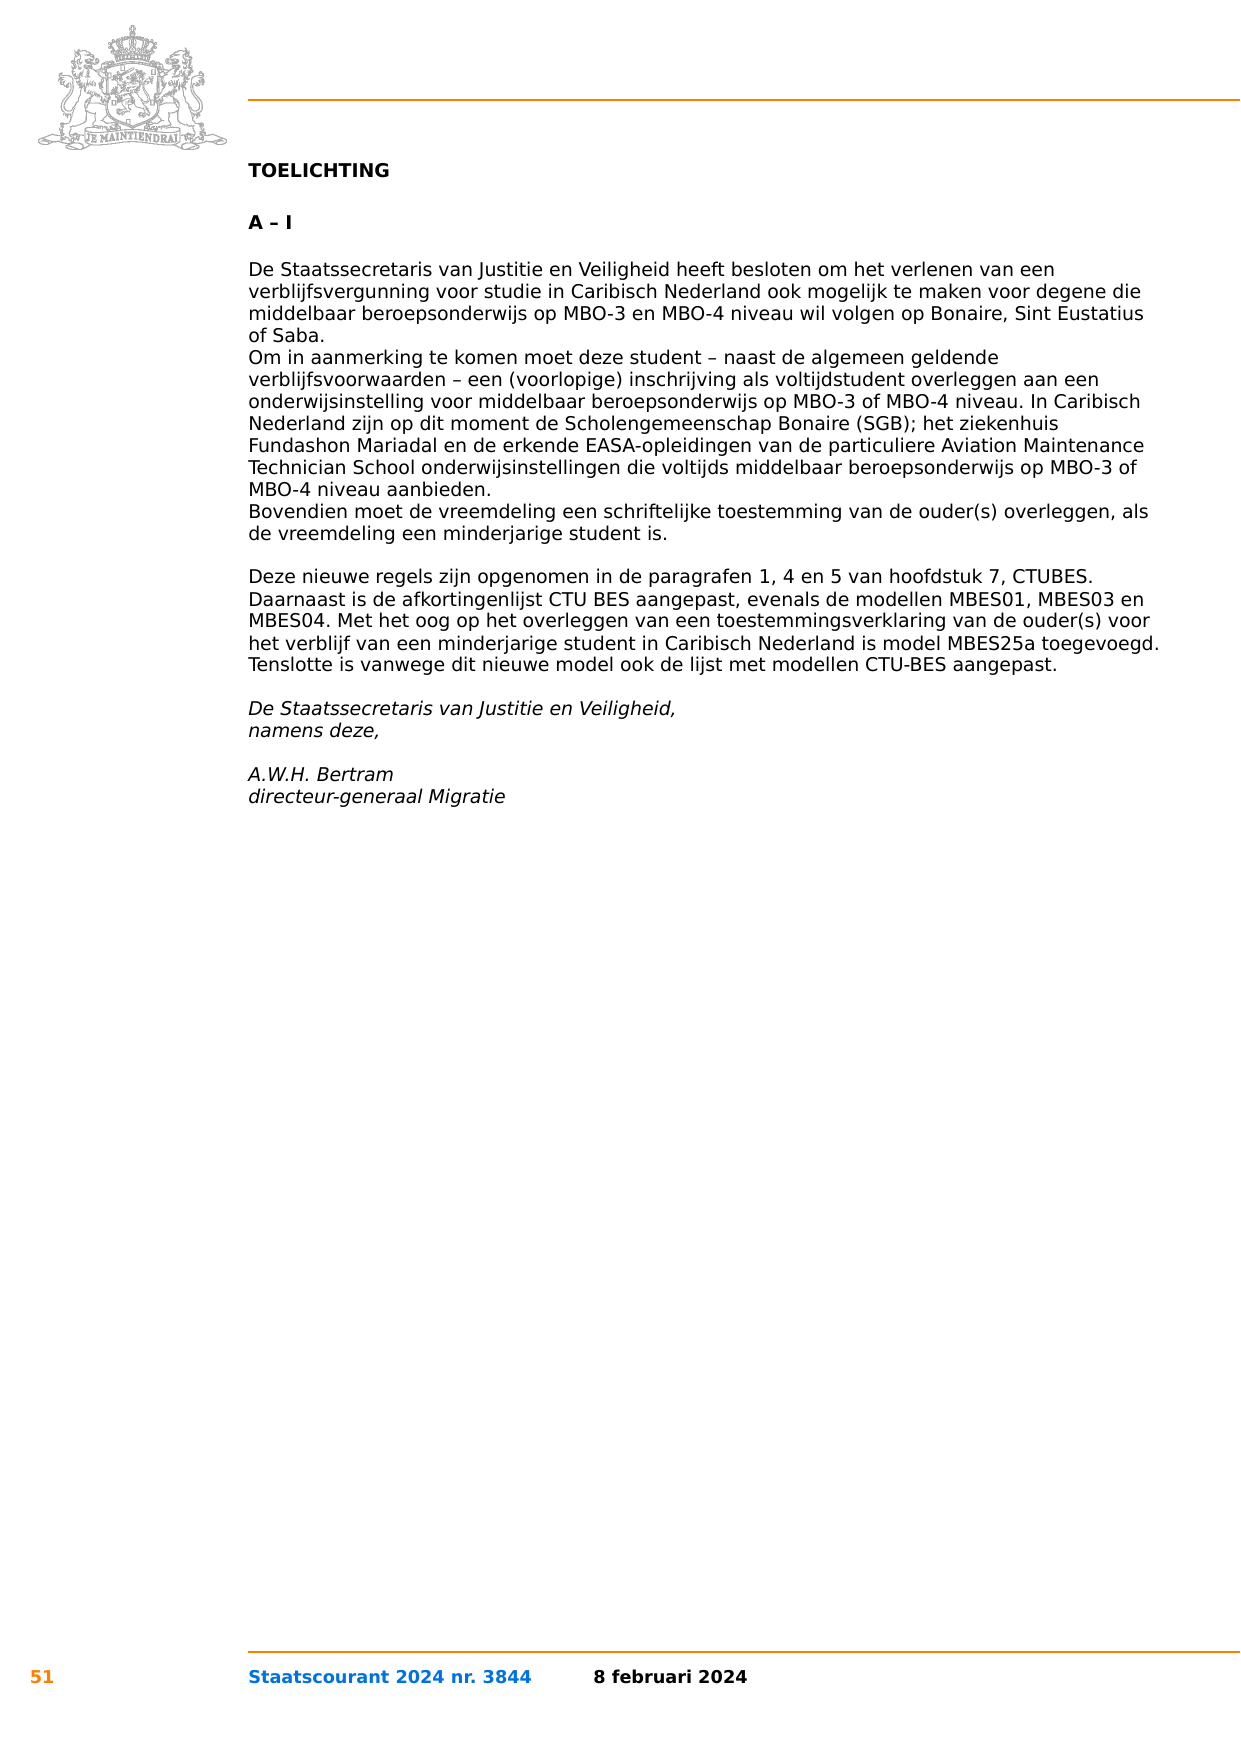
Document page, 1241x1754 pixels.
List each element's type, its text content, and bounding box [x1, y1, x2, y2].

picture [38, 25, 227, 150]
subtitle TOELICHTING [248, 160, 1163, 182]
text Bovendien moet de vreemdeling een schriftelijke toestemming van de ouder(s) overleggen, als de vreemdeling een minderjarige student is. [248, 501, 1163, 544]
text Om in aanmerking te komen moet deze student – naast de algemeen geldende verblijfsvoorwaarden – een (voorlopige) inschrijving als voltijdstudent overleggen aan een onderwijsinstelling voor middelbaar beroepsonderwijs op MBO-3 of MBO-4 niveau. In Caribisch Nederland zijn op dit moment de Scholengemeenschap Bonaire (SGB); het ziekenhuis Fundashon Mariadal en de erkende EASA-opleidingen van de particuliere Aviation Maintenance Technician School onderwijsinstellingen die voltijds middelbaar beroepsonderwijs op MBO-3 of MBO-4 niveau aanbieden. [248, 347, 1163, 501]
text De Staatssecretaris van Justitie en Veiligheid, namens deze, A.W.H. Bertram directeur-generaal Migratie [248, 698, 1163, 808]
text Deze nieuwe regels zijn opgenomen in de paragrafen 1, 4 en 5 van hoofdstuk 7, CTUBES. Daarnaast is de afkortingenlijst CTU BES aangepast, evenals de modellen MBES01, MBES03 en MBES04. Met het oog op het overleggen van een toestemmingsverklaring van de ouder(s) voor het verblijf van een minderjarige student in Caribisch Nederland is model MBES25a toegevoegd. Tenslotte is vanwege dit nieuwe model ook de lijst met modellen CTU-BES aangepast. [248, 566, 1163, 676]
text De Staatssecretaris van Justitie en Veiligheid heeft besloten om het verlenen van een verblijfsvergunning voor studie in Caribisch Nederland ook mogelijk te maken voor degene die middelbaar beroepsonderwijs op MBO-3 en MBO-4 niveau wil volgen op Bonaire, Sint Eustatius of Saba. [248, 259, 1163, 347]
subtitle A – I [248, 212, 1163, 234]
